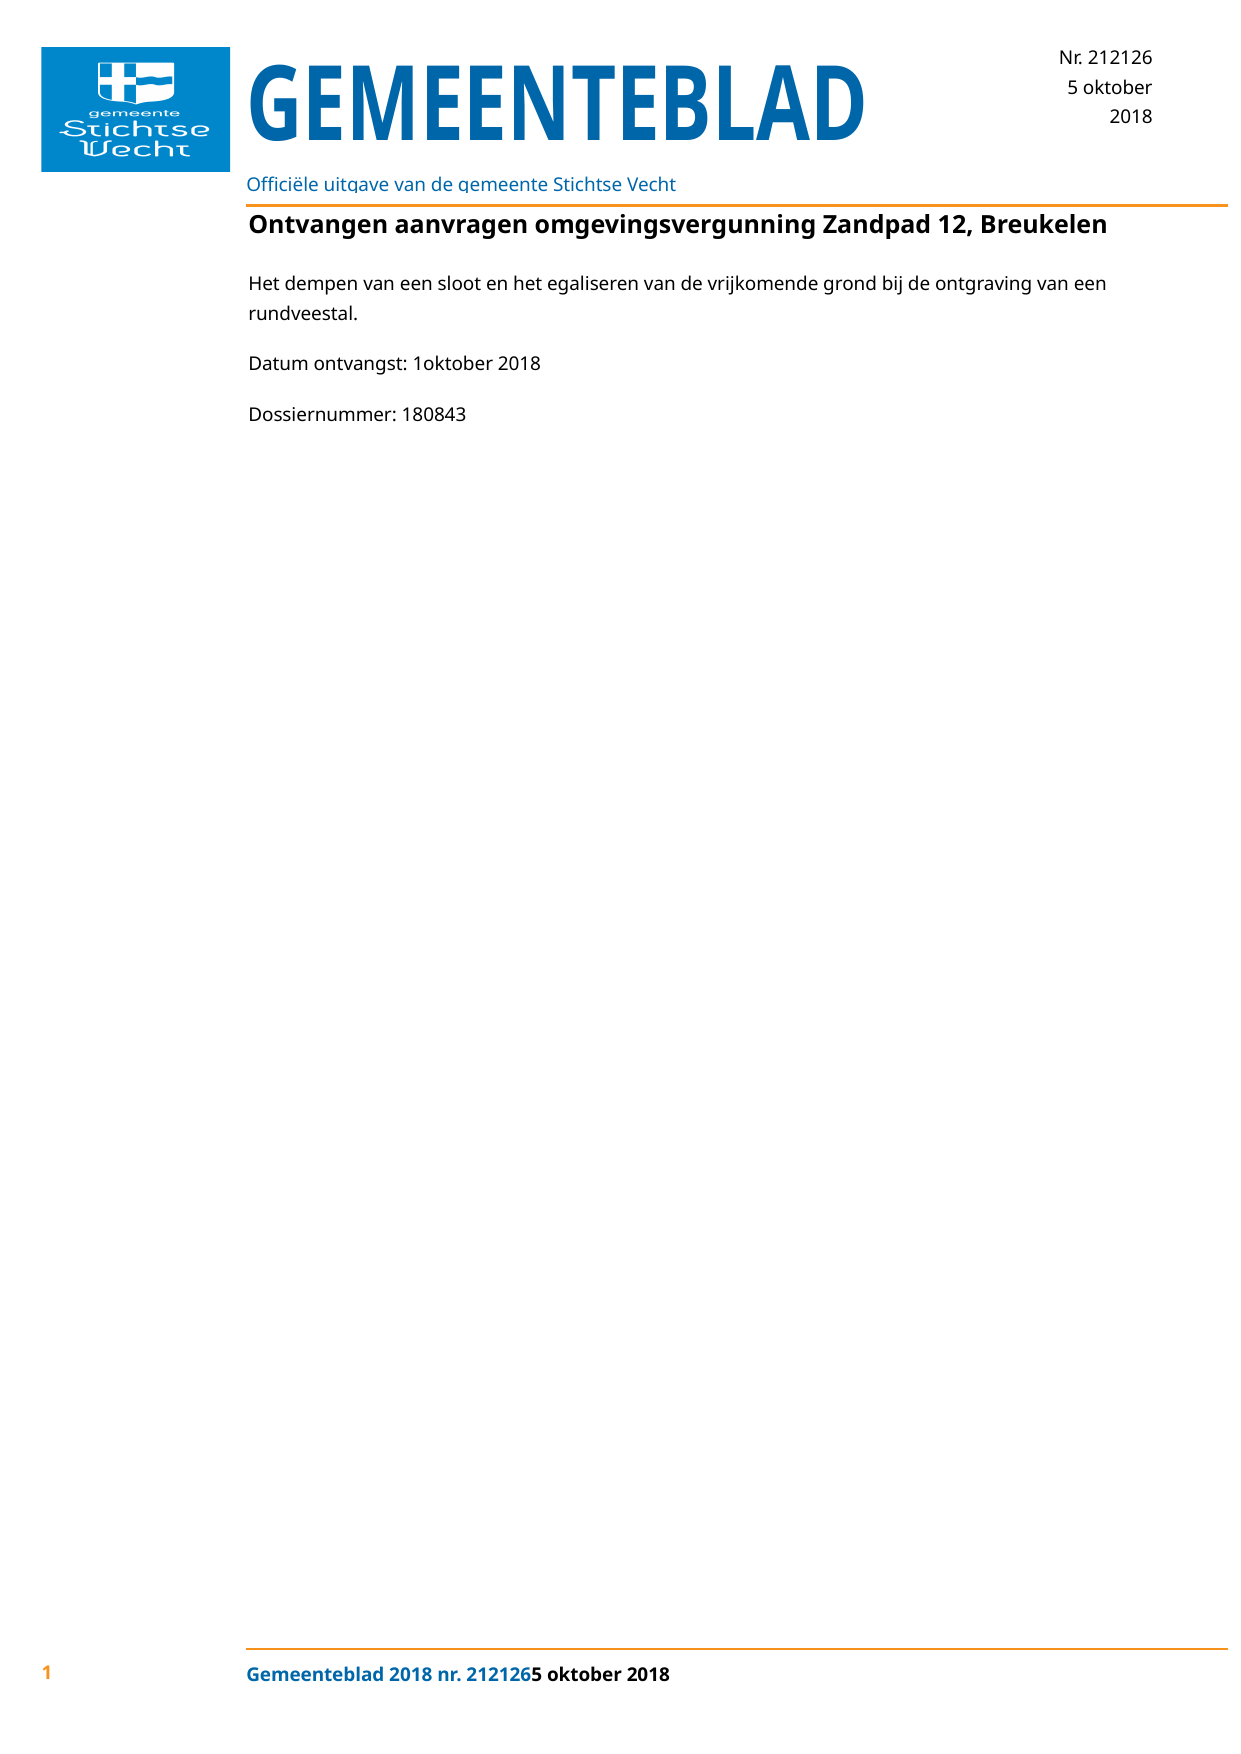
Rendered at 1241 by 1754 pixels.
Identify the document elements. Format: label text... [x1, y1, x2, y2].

text Het dempen van een sloot en het egaliseren van de vrijkomende grond bij de ontgraving van een rundveestal. [248, 270, 1152, 326]
text Dossiernummer: 180843 [248, 401, 1152, 426]
text Datum ontvangst: 1oktober 2018 [248, 350, 1152, 376]
picture [99, 63, 135, 101]
picture [137, 63, 174, 103]
text Ontvangen aanvragen omgevingsvergunning Zandpad 12, Breukelen [248, 207, 1152, 241]
